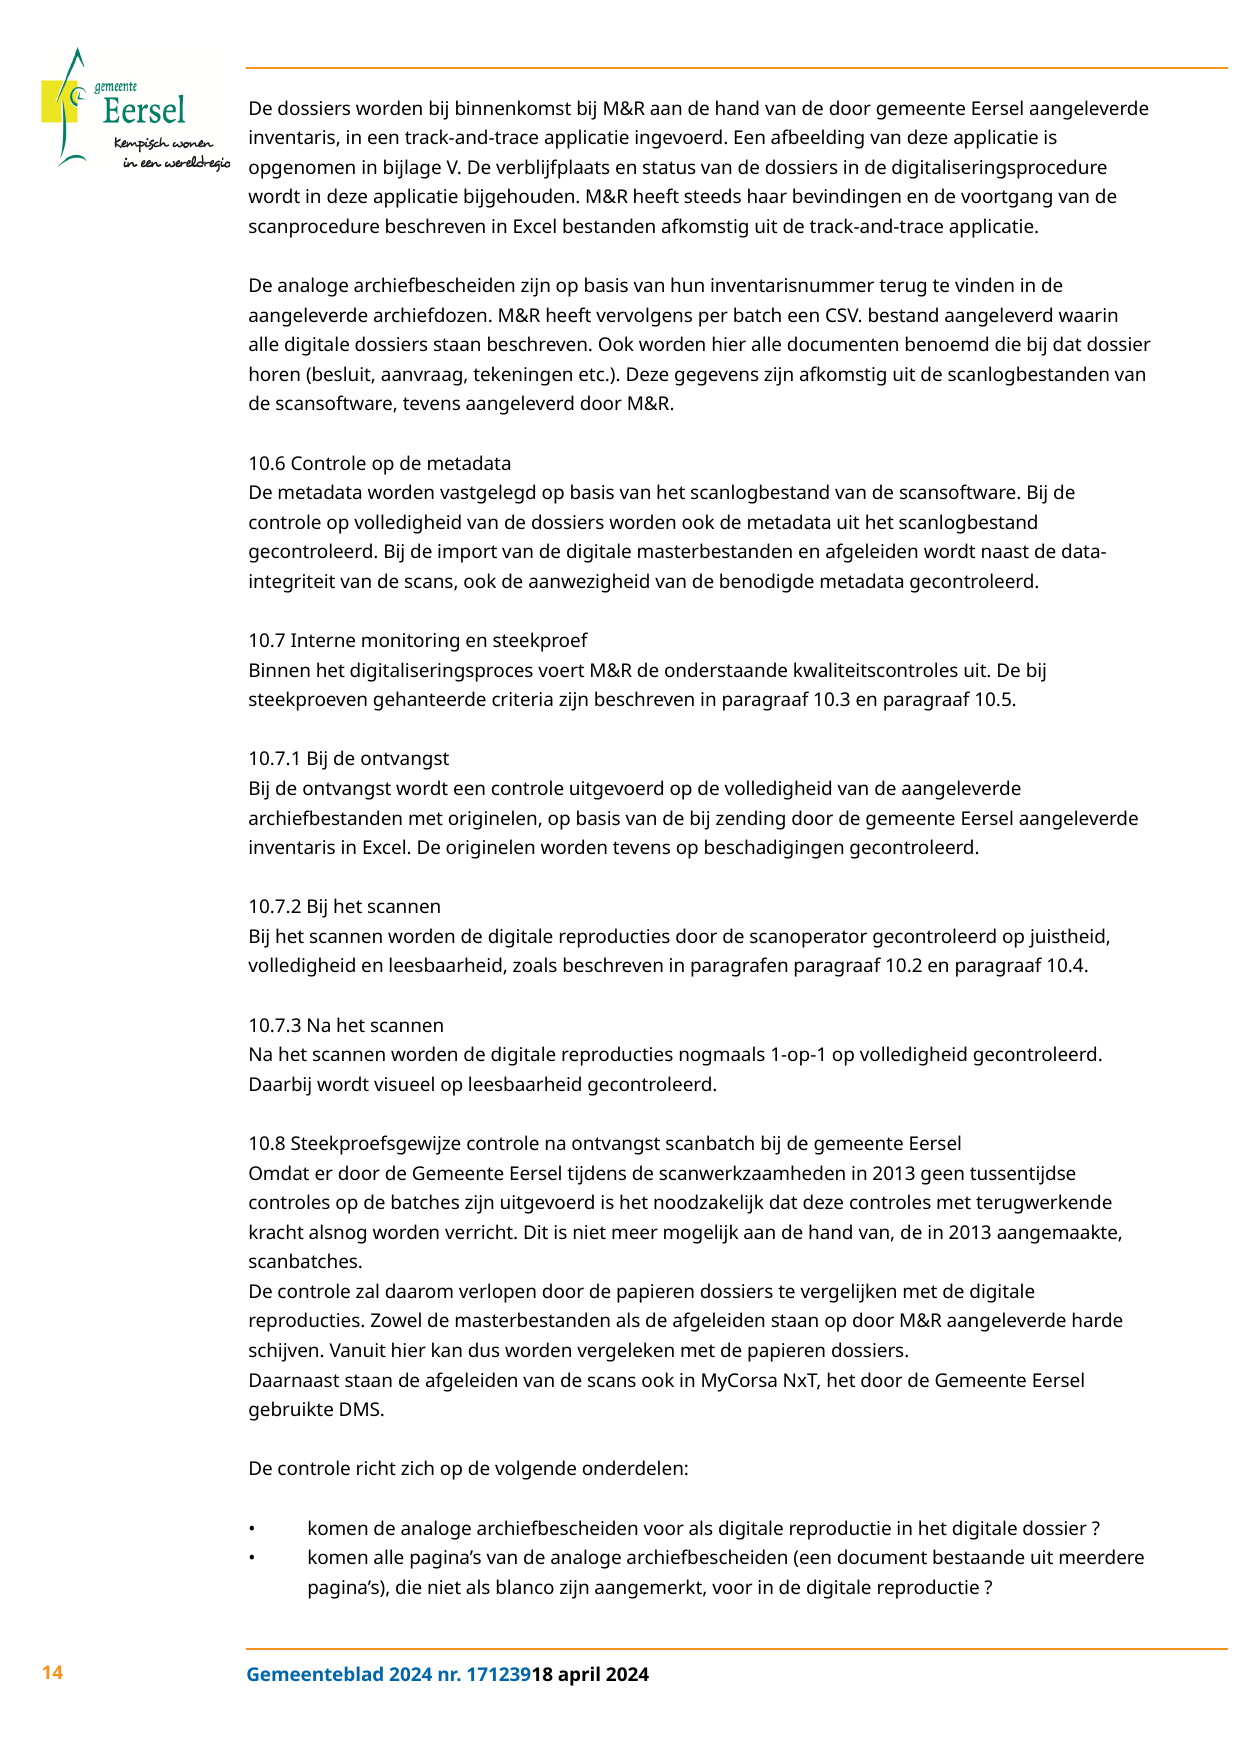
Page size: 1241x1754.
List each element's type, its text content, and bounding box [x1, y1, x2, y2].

text Na het scannen worden de digitale reproducties nogmaals 1-op-1 op volledigheid gecontroleerd. Daarbij wordt visueel op leesbaarheid gecontroleerd. [248, 1041, 1152, 1097]
text 10.7.3 Na het scannen [248, 1012, 1152, 1038]
text De analoge archiefbescheiden zijn op basis van hun inventarisnummer terug te vinden in de aangeleverde archiefdozen. M&R heeft vervolgens per batch een CSV. bestand aangeleverd waarin alle digitale dossiers staan beschreven. Ook worden hier alle documenten benoemd die bij dat dossier horen (besluit, aanvraag, tekeningen etc.). Deze gegevens zijn afkomstig uit de scanlogbestanden van de scansoftware, tevens aangeleverd door M&R. [248, 272, 1152, 416]
picture [41, 47, 231, 172]
text De dossiers worden bij binnenkomst bij M&R aan de hand van de door gemeente Eersel aangeleverde inventaris, in een track-and-trace applicatie ingevoerd. Een afbeelding van deze applicatie is opgenomen in bijlage V. De verblijfplaats en status van de dossiers in de digitaliseringsprocedure wordt in deze applicatie bijgehouden. M&R heeft steeds haar bevindingen en de voortgang van de scanprocedure beschreven in Excel bestanden afkomstig uit de track-and-trace applicatie. [248, 95, 1152, 239]
text De controle zal daarom verlopen door de papieren dossiers te vergelijken met de digitale reproducties. Zowel de masterbestanden als de afgeleiden staan op door M&R aangeleverde harde schijven. Vanuit hier kan dus worden vergeleken met de papieren dossiers. [248, 1278, 1152, 1363]
text 10.6 Controle op de metadata [248, 450, 1152, 476]
list komen alle pagina’s van de analoge archiefbescheiden (een document bestaande uit meerdere pagina’s), die niet als blanco zijn aangemerkt, voor in de digitale reproductie ? [248, 1544, 1152, 1600]
text 10.7 Interne monitoring en steekproef [248, 627, 1152, 653]
text Omdat er door de Gemeente Eersel tijdens de scanwerkzaamheden in 2013 geen tussentijdse controles op de batches zijn uitgevoerd is het noodzakelijk dat deze controles met terugwerkende kracht alsnog worden verricht. Dit is niet meer mogelijk aan de hand van, de in 2013 aangemaakte, scanbatches. [248, 1160, 1152, 1274]
text Binnen het digitaliseringsproces voert M&R de onderstaande kwaliteitscontroles uit. De bij steekproeven gehanteerde criteria zijn beschreven in paragraaf 10.3 en paragraaf 10.5. [248, 657, 1152, 712]
text Bij de ontvangst wordt een controle uitgevoerd op de volledigheid van de aangeleverde archiefbestanden met originelen, op basis van de bij zending door de gemeente Eersel aangeleverde inventaris in Excel. De originelen worden tevens op beschadigingen gecontroleerd. [248, 775, 1152, 860]
text 10.7.2 Bij het scannen [248, 893, 1152, 919]
text De controle richt zich op de volgende onderdelen: [248, 1456, 1152, 1481]
text De metadata worden vastgelegd op basis van het scanlogbestand van de scansoftware. Bij de controle op volledigheid van de dossiers worden ook de metadata uit het scanlogbestand gecontroleerd. Bij de import van de digitale masterbestanden en afgeleiden wordt naast de data-integriteit van de scans, ook de aanwezigheid van de benodigde metadata gecontroleerd. [248, 479, 1152, 594]
list komen de analoge archiefbescheiden voor als digitale reproductie in het digitale dossier ? [248, 1515, 1152, 1541]
text Bij het scannen worden de digitale reproducties door de scanoperator gecontroleerd op juistheid, volledigheid en leesbaarheid, zoals beschreven in paragrafen paragraaf 10.2 en paragraaf 10.4. [248, 923, 1152, 978]
text 10.8 Steekproefsgewijze controle na ontvangst scanbatch bij de gemeente Eersel [248, 1130, 1152, 1156]
text Daarnaast staan de afgeleiden van de scans ook in MyCorsa NxT, het door de Gemeente Eersel gebruikte DMS. [248, 1367, 1152, 1422]
text 10.7.1 Bij de ontvangst [248, 746, 1152, 771]
